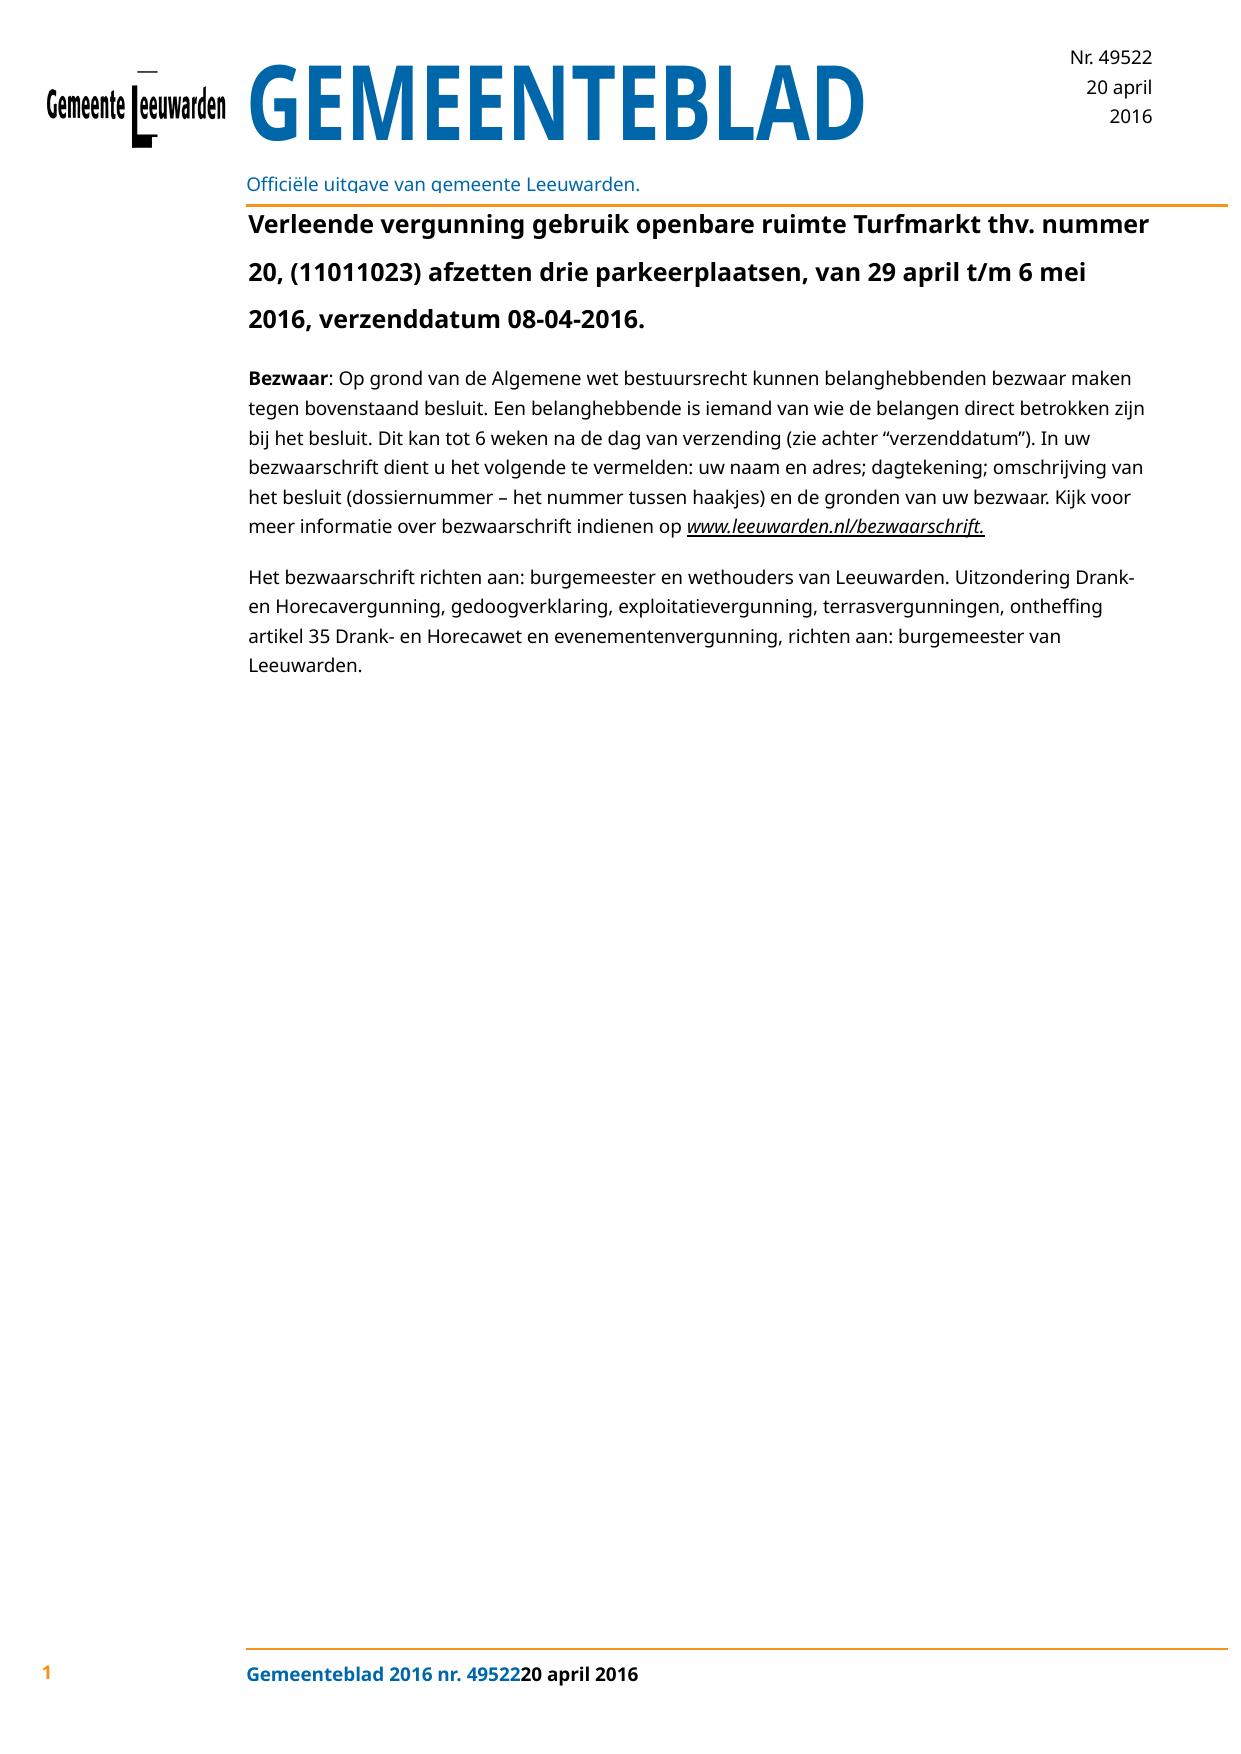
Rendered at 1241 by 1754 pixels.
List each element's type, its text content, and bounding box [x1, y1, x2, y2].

picture [41, 47, 231, 172]
text Het bezwaarschrift richten aan: burgemeester en wethouders van Leeuwarden. Uitzondering Drank- en Horecavergunning, gedoogverklaring, exploitatievergunning, terrasvergunningen, ontheffing artikel 35 Drank- en Horecawet en evenementenvergunning, richten aan: burgemeester van Leeuwarden. [248, 564, 1152, 678]
text Bezwaar: Op grond van de Algemene wet bestuursrecht kunnen belanghebbenden bezwaar maken tegen bovenstaand besluit. Een belanghebbende is iemand van wie de belangen direct betrokken zijn bij het besluit. Dit kan tot 6 weken na de dag van verzending (zie achter “verzenddatum”). In uw bezwaarschrift dient u het volgende te vermelden: uw naam en adres; dagtekening; omschrijving van het besluit (dossiernummer – het nummer tussen haakjes) en de gronden van uw bezwaar. Kijk voor meer informatie over bezwaarschrift indienen op www.leeuwarden.nl/bezwaarschrift. [248, 366, 1152, 539]
text Verleende vergunning gebruik openbare ruimte Turfmarkt thv. nummer 20, (11011023) afzetten drie parkeerplaatsen, van 29 april t/m 6 mei 2016, verzenddatum 08-04-2016. [248, 207, 1152, 336]
